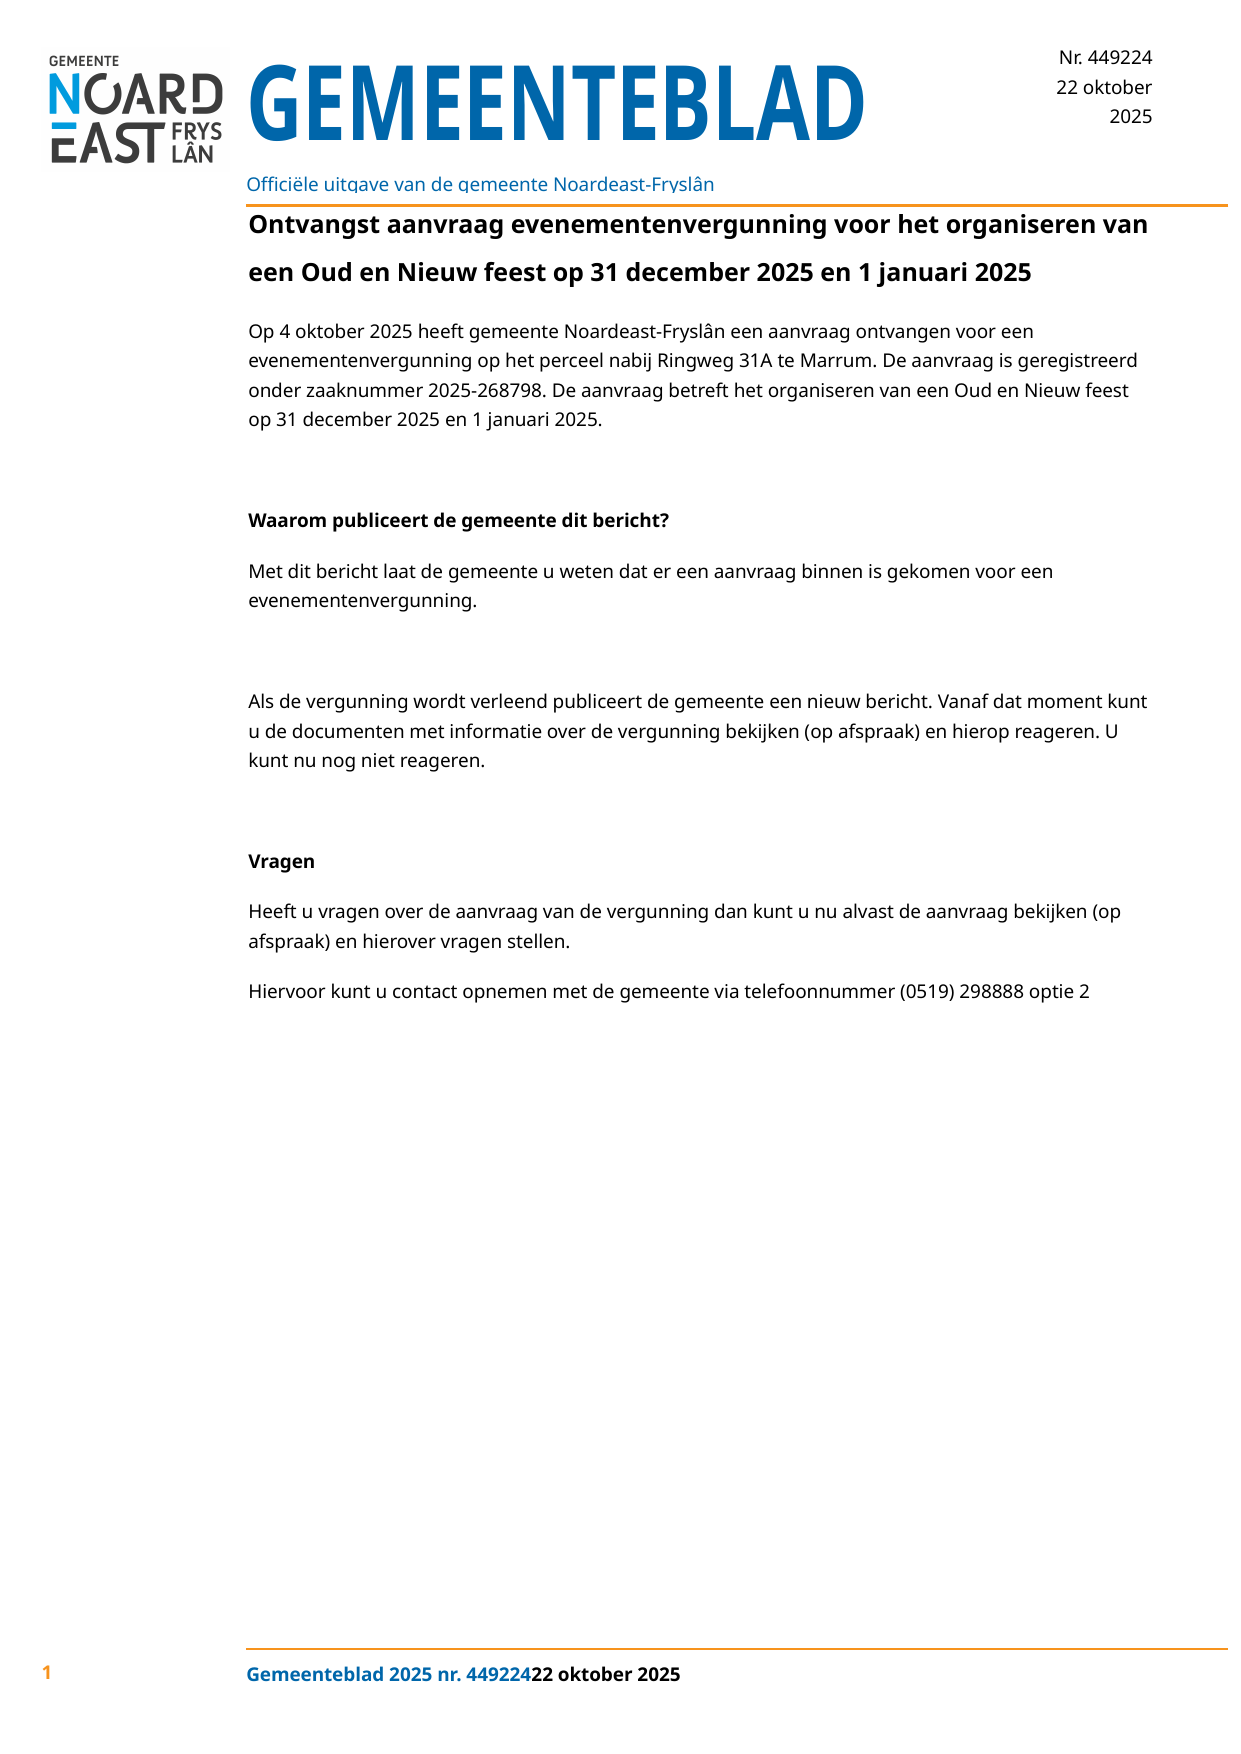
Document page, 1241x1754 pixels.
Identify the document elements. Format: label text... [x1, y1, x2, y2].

text Met dit bericht laat de gemeente u weten dat er een aanvraag binnen is gekomen voor een evenementenvergunning. [248, 558, 1152, 613]
picture [41, 47, 231, 172]
text Op 4 oktober 2025 heeft gemeente Noardeast-Fryslân een aanvraag ontvangen voor een evenementenvergunning op het perceel nabij Ringweg 31A te Marrum. De aanvraag is geregistreerd onder zaaknummer 2025-268798. De aanvraag betreft het organiseren van een Oud en Nieuw feest op 31 december 2025 en 1 januari 2025. [248, 318, 1152, 432]
text Vragen [248, 848, 1152, 874]
text Heeft u vragen over de aanvraag van de vergunning dan kunt u nu alvast de aanvraag bekijken (op afspraak) en hierover vragen stellen. [248, 899, 1152, 954]
text Als de vergunning wordt verleend publiceert de gemeente een nieuw bericht. Vanaf dat moment kunt u de documenten met informatie over de vergunning bekijken (op afspraak) en hierop reageren. U kunt nu nog niet reageren. [248, 688, 1152, 773]
text Waarom publiceert de gemeente dit bericht? [248, 507, 1152, 533]
text Hiervoor kunt u contact opnemen met de gemeente via telefoonnummer (0519) 298888 optie 2 [248, 979, 1152, 1004]
text Ontvangst aanvraag evenementenvergunning voor het organiseren van een Oud en Nieuw feest op 31 december 2025 en 1 januari 2025 [248, 207, 1152, 288]
